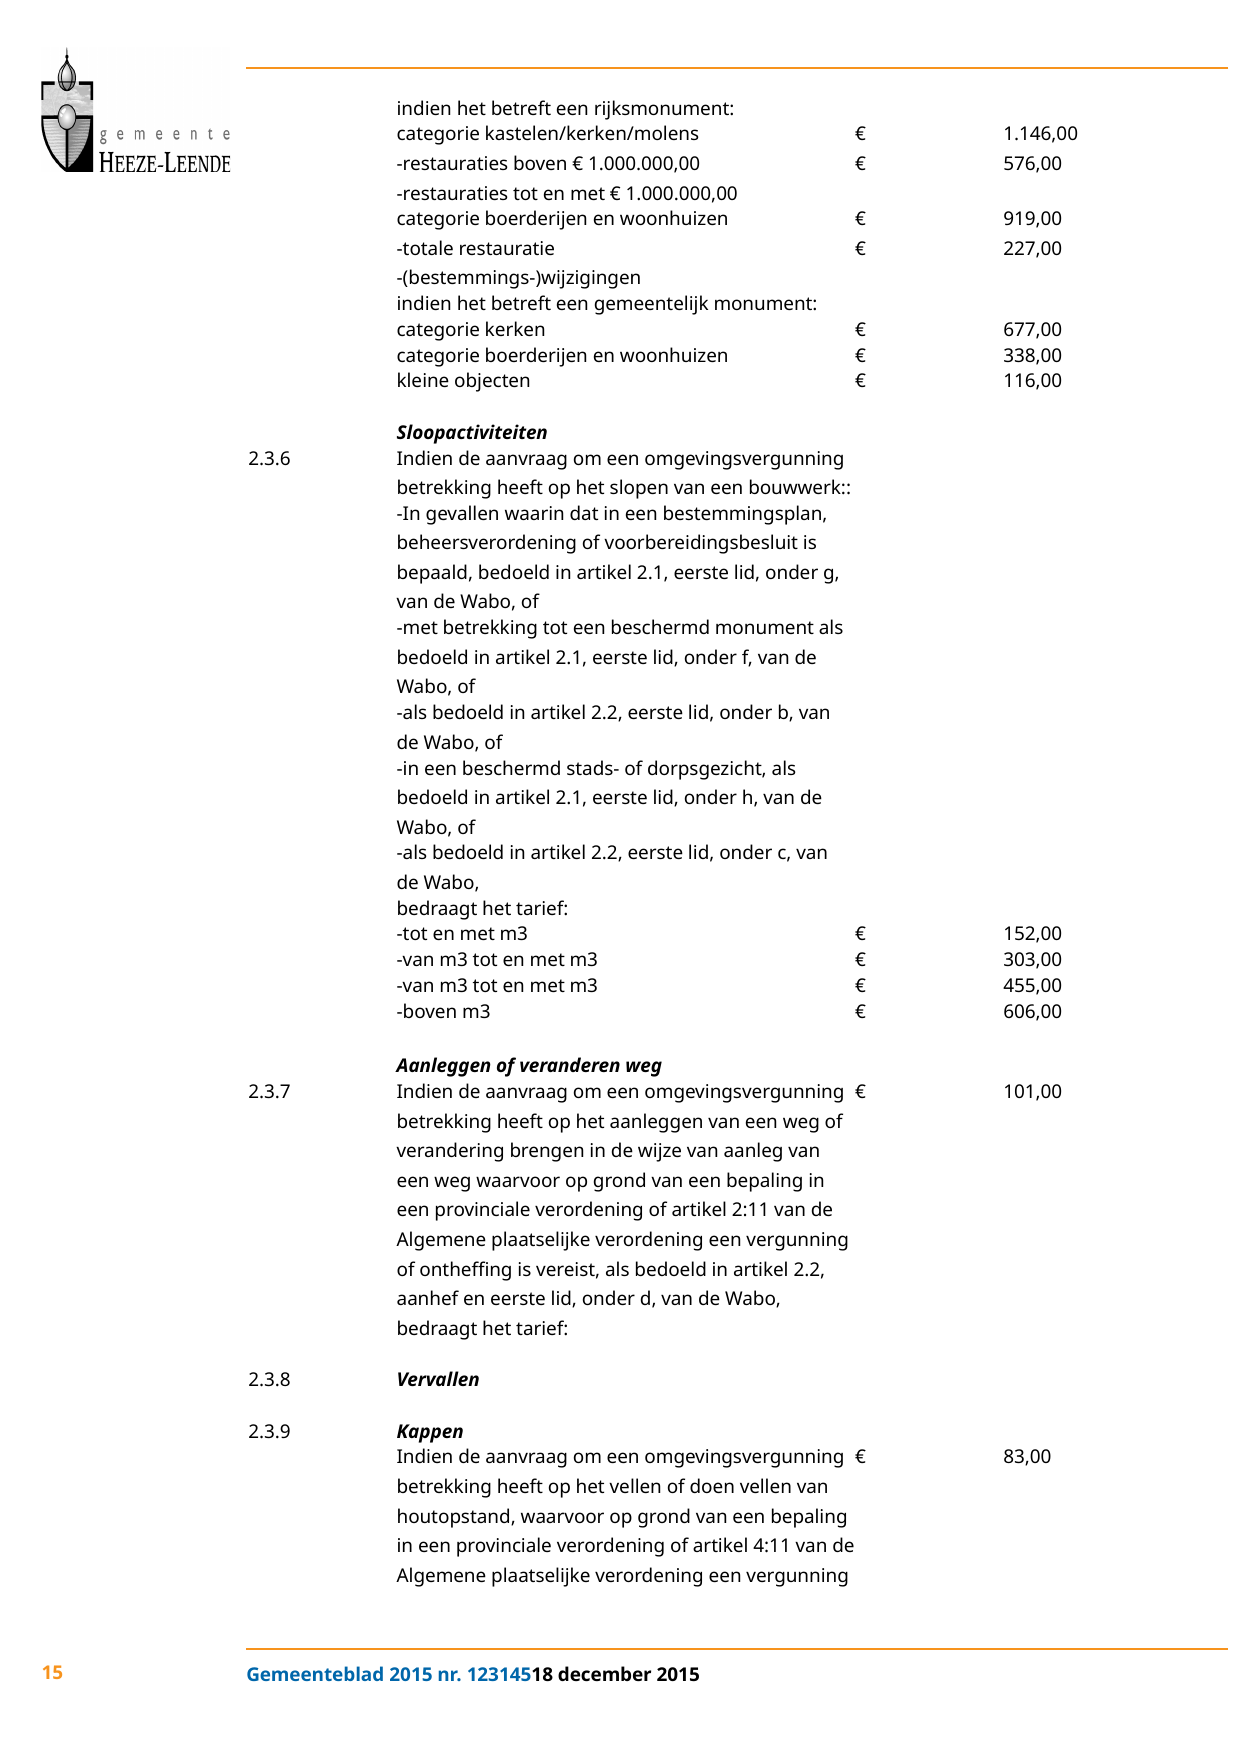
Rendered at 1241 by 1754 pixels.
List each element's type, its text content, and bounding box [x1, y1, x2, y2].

table_cell 2.3.7 [248, 1078, 396, 1341]
table_cell Indien de aanvraag om een omgevingsvergunning betrekking heeft op het vellen of doen vellen van houtopstand, waarvoor op grond van een bepaling in een provinciale verordening of artikel 4:11 van de Algemene plaatselijke verordening een vergunning [396, 1444, 855, 1588]
table_cell € [855, 921, 1003, 946]
table_cell [248, 121, 396, 205]
table_cell 152,00 [1003, 921, 1152, 946]
table_cell [248, 1444, 396, 1588]
table_cell categorie boerderijen en woonhuizen -totale restauratie -(bestemmings-)wijzigingen [396, 205, 855, 290]
table_cell [248, 342, 396, 367]
table_cell 83,00 [1003, 1444, 1152, 1588]
table_cell -van m3 tot en met m3 [396, 972, 855, 998]
table_cell categorie boerderijen en woonhuizen [396, 342, 855, 367]
table_cell [1003, 755, 1152, 839]
table_cell [855, 393, 1003, 419]
table_header [1003, 1053, 1152, 1078]
table_cell [1003, 419, 1152, 445]
table_cell [248, 895, 396, 921]
table_cell € [855, 946, 1003, 972]
table_cell € [855, 316, 1003, 342]
table_cell € [855, 368, 1003, 393]
table_cell Indien de aanvraag om een omgevingsvergunning betrekking heeft op het aanleggen van een weg of verandering brengen in de wijze van aanleg van een weg waarvoor op grond van een bepaling in een provinciale verordening of artikel 2:11 van de Algemene plaatselijke verordening een vergunning of ontheffing is vereist, als bedoeld in artikel 2.2, aanhef en eerste lid, onder d, van de Wabo, bedraagt het tarief: [396, 1078, 855, 1341]
table_cell [855, 840, 1003, 895]
table_cell [1003, 699, 1152, 755]
table_cell [855, 699, 1003, 755]
table_cell -in een beschermd stads- of dorpsgezicht, als bedoeld in artikel 2.1, eerste lid, onder h, van de Wabo, of [396, 755, 855, 839]
table_cell [1003, 1418, 1152, 1444]
table_cell 1.146,00 576,00 [1003, 121, 1152, 205]
table_cell [855, 615, 1003, 699]
table_header [248, 1053, 396, 1078]
table_cell -met betrekking tot een beschermd monument als bedoeld in artikel 2.1, eerste lid, onder f, van de Wabo, of [396, 615, 855, 699]
table_cell [248, 290, 396, 316]
table_cell -boven m3 [396, 998, 855, 1023]
table_cell [248, 755, 396, 839]
table_cell [248, 615, 396, 699]
table_cell Vervallen [396, 1366, 855, 1392]
table_cell bedraagt het tarief: [396, 895, 855, 921]
table_cell 2.3.9 [248, 1418, 396, 1444]
table_cell [855, 755, 1003, 839]
table_cell [1003, 1366, 1152, 1392]
table_cell € [855, 998, 1003, 1023]
table_cell Indien de aanvraag om een omgevingsvergunning betrekking heeft op het slopen van een bouwwerk:: [396, 445, 855, 500]
table_cell 919,00 227,00 [1003, 205, 1152, 290]
table_cell [855, 95, 1003, 121]
table_cell [248, 699, 396, 755]
table_cell [855, 1024, 1003, 1049]
table_cell 606,00 [1003, 998, 1152, 1023]
table_cell € [855, 342, 1003, 367]
table_cell -als bedoeld in artikel 2.2, eerste lid, onder c, van de Wabo, [396, 840, 855, 895]
table_cell [1003, 1024, 1152, 1049]
table_cell -van m3 tot en met m3 [396, 946, 855, 972]
table_header [855, 1053, 1003, 1078]
table_cell 116,00 [1003, 368, 1152, 393]
table_cell [1003, 445, 1152, 500]
table_cell [855, 1341, 1003, 1366]
table_cell [248, 1024, 396, 1049]
table_cell [248, 368, 396, 393]
picture [41, 47, 231, 172]
table_cell [855, 895, 1003, 921]
table_cell [1003, 1392, 1152, 1418]
table_cell [248, 393, 396, 419]
table_cell € [855, 972, 1003, 998]
table_cell categorie kerken [396, 316, 855, 342]
table_cell [248, 316, 396, 342]
table_cell [855, 1392, 1003, 1418]
table_cell [1003, 95, 1152, 121]
table_cell [248, 840, 396, 895]
table_cell 677,00 [1003, 316, 1152, 342]
table_cell kleine objecten [396, 368, 855, 393]
table_cell 2.3.8 [248, 1366, 396, 1392]
table_cell [855, 1418, 1003, 1444]
table_cell 455,00 [1003, 972, 1152, 998]
table_cell -In gevallen waarin dat in een bestemmingsplan, beheersverordening of voorbereidingsbesluit is bepaald, bedoeld in artikel 2.1, eerste lid, onder g, van de Wabo, of [396, 500, 855, 614]
table_cell [248, 921, 396, 946]
table_cell [855, 500, 1003, 614]
table_cell [1003, 895, 1152, 921]
table_header Aanleggen of veranderen weg [396, 1053, 855, 1078]
table_cell [248, 1341, 396, 1366]
table_cell [1003, 840, 1152, 895]
table_cell [1003, 393, 1152, 419]
table_cell [855, 419, 1003, 445]
table_cell -tot en met m3 [396, 921, 855, 946]
table_cell € € [855, 121, 1003, 205]
table_cell [1003, 290, 1152, 316]
table_cell [248, 972, 396, 998]
table_cell [396, 1392, 855, 1418]
table_cell € [855, 1444, 1003, 1588]
table_cell [396, 1341, 855, 1366]
table_cell [248, 946, 396, 972]
table_cell indien het betreft een gemeentelijk monument: [396, 290, 855, 316]
table_cell -als bedoeld in artikel 2.2, eerste lid, onder b, van de Wabo, of [396, 699, 855, 755]
table_cell [1003, 615, 1152, 699]
table_cell [248, 500, 396, 614]
table_cell € € [855, 205, 1003, 290]
table_cell indien het betreft een rijksmonument: [396, 95, 855, 121]
table_cell [396, 1024, 855, 1049]
table_cell [855, 1366, 1003, 1392]
table_cell [248, 998, 396, 1023]
table_cell € [855, 1078, 1003, 1341]
table_cell 101,00 [1003, 1078, 1152, 1341]
table_cell [1003, 500, 1152, 614]
table_cell 338,00 [1003, 342, 1152, 367]
table_cell [248, 205, 396, 290]
table_cell [396, 393, 855, 419]
table_cell [855, 290, 1003, 316]
table_cell [248, 419, 396, 445]
table_cell 2.3.6 [248, 445, 396, 500]
table_cell [248, 95, 396, 121]
table_cell categorie kastelen/kerken/molens -restauraties boven € 1.000.000,00 -restauraties tot en met € 1.000.000,00 [396, 121, 855, 205]
table_cell Kappen [396, 1418, 855, 1444]
table_cell [248, 1392, 396, 1418]
table_cell [855, 445, 1003, 500]
table_cell [1003, 1341, 1152, 1366]
table_cell 303,00 [1003, 946, 1152, 972]
table_cell Sloopactiviteiten [396, 419, 855, 445]
